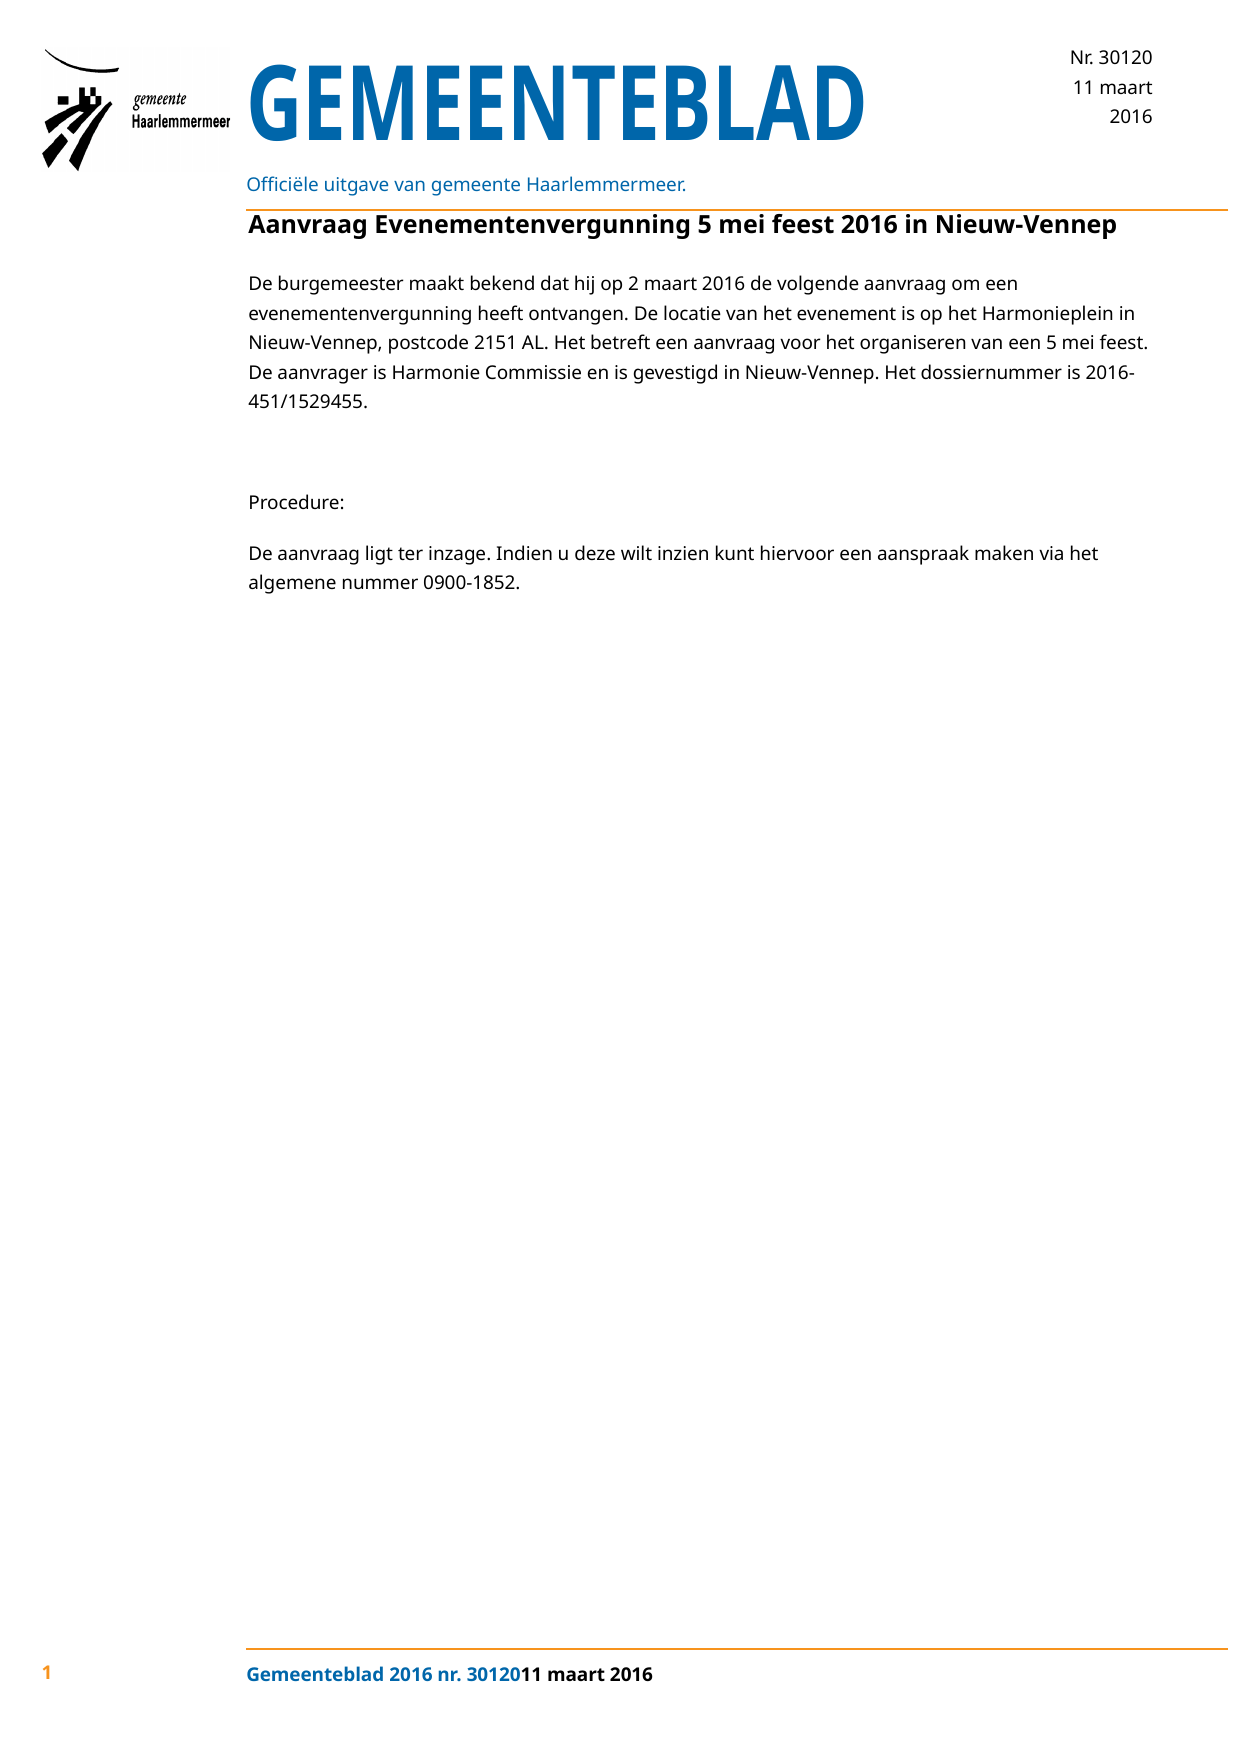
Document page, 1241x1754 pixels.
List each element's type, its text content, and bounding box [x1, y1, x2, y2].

text Procedure: [248, 489, 1152, 515]
picture [41, 47, 231, 172]
text De burgemeester maakt bekend dat hij op 2 maart 2016 de volgende aanvraag om een evenementenvergunning heeft ontvangen. De locatie van het evenement is op het Harmonieplein in Nieuw-Vennep, postcode 2151 AL. Het betreft een aanvraag voor het organiseren van een 5 mei feest. De aanvrager is Harmonie Commissie en is gevestigd in Nieuw-Vennep. Het dossiernummer is 2016-451/1529455. [248, 270, 1152, 414]
text Aanvraag Evenementenvergunning 5 mei feest 2016 in Nieuw-Vennep [248, 211, 1152, 241]
text De aanvraag ligt ter inzage. Indien u deze wilt inzien kunt hiervoor een aanspraak maken via het algemene nummer 0900-1852. [248, 540, 1152, 595]
